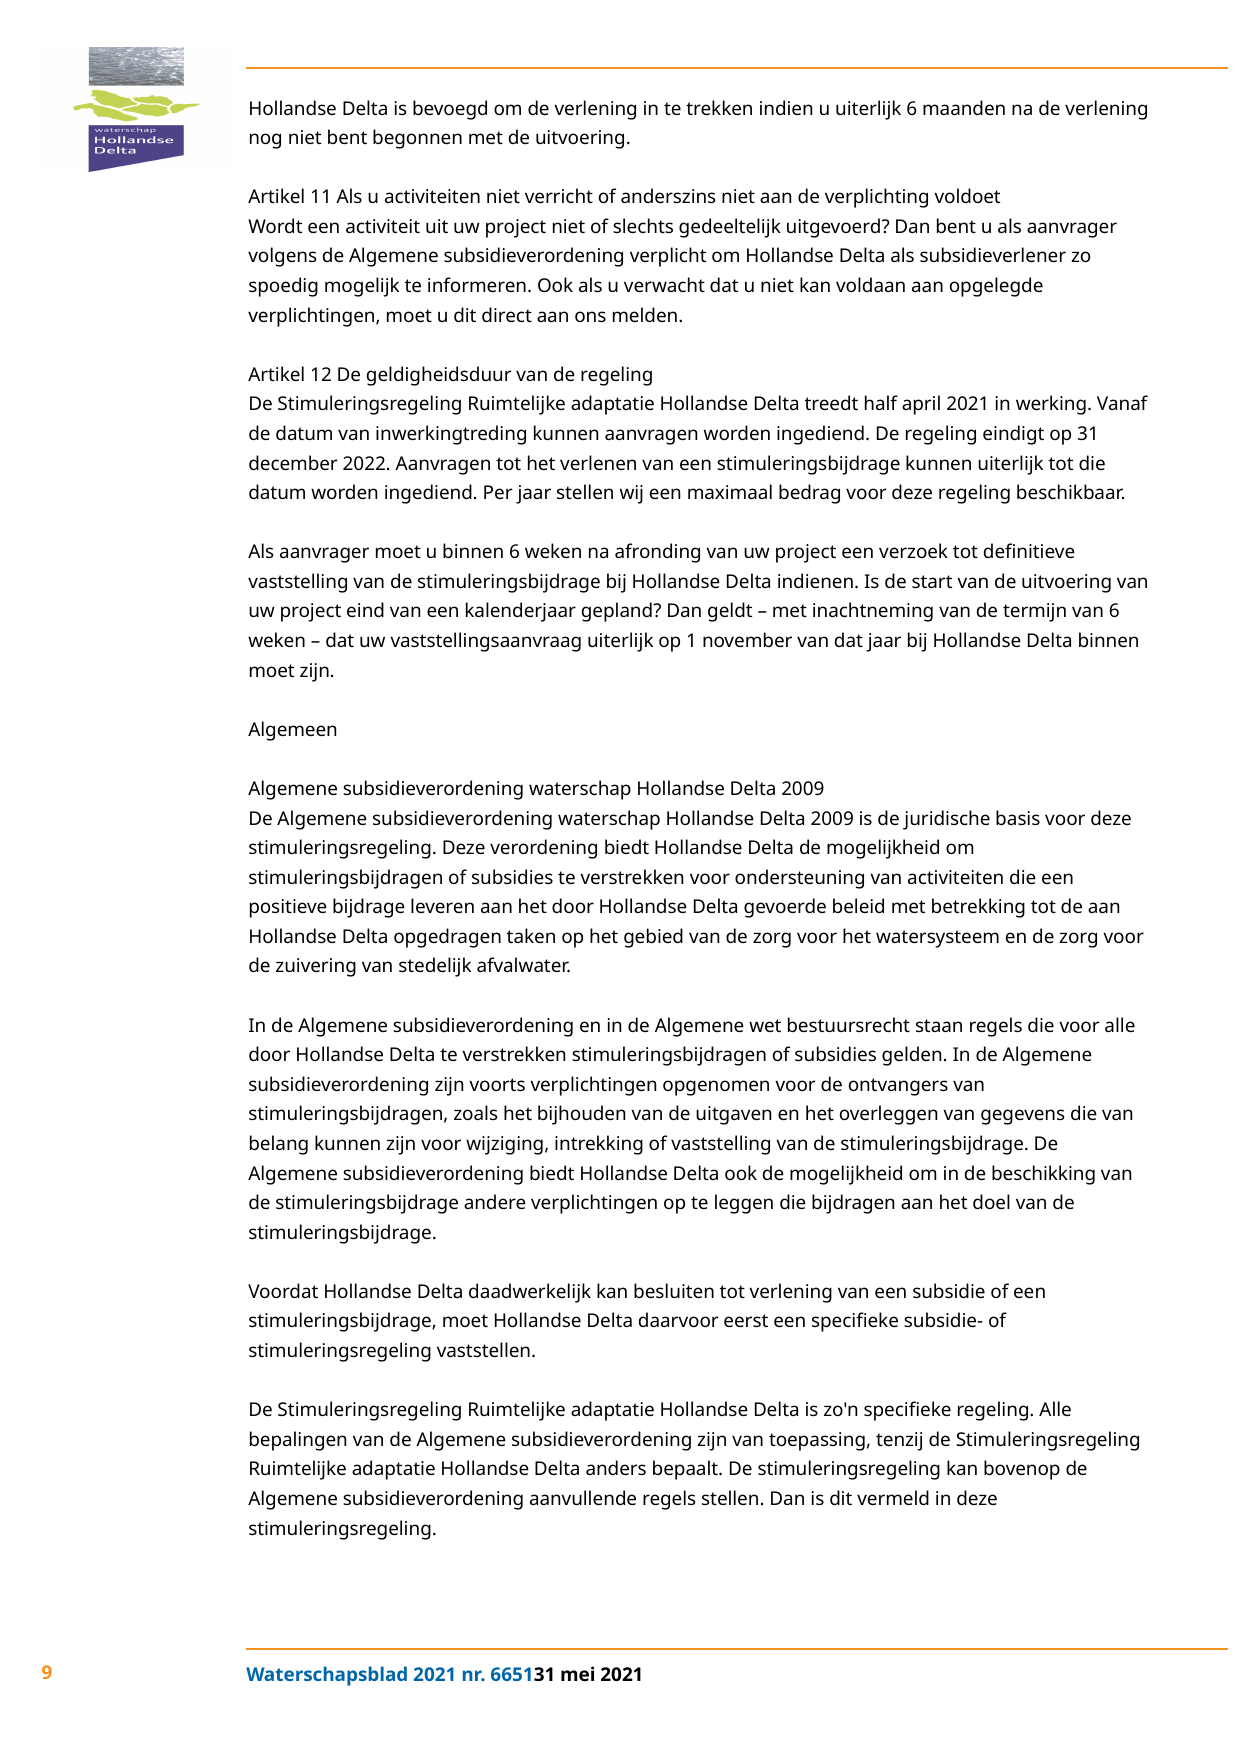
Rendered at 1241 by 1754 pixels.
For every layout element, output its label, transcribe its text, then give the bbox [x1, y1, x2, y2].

text Artikel 11 Als u activiteiten niet verricht of anderszins niet aan de verplichting voldoet [248, 183, 1152, 209]
text Wordt een activiteit uit uw project niet of slechts gedeeltelijk uitgevoerd? Dan bent u als aanvrager volgens de Algemene subsidieverordening verplicht om Hollandse Delta als subsidieverlener zo spoedig mogelijk te informeren. Ook als u verwacht dat u niet kan voldaan aan opgelegde verplichtingen, moet u dit direct aan ons melden. [248, 213, 1152, 328]
text Als aanvrager moet u binnen 6 weken na afronding van uw project een verzoek tot definitieve vaststelling van de stimuleringsbijdrage bij Hollandse Delta indienen. Is de start van de uitvoering van uw project eind van een kalenderjaar gepland? Dan geldt – met inachtneming van de termijn van 6 weken – dat uw vaststellingsaanvraag uiterlijk op 1 november van dat jaar bij Hollandse Delta binnen moet zijn. [248, 538, 1152, 683]
picture [41, 47, 231, 172]
text Algemene subsidieverordening waterschap Hollandse Delta 2009 [248, 775, 1152, 801]
text De Stimuleringsregeling Ruimtelijke adaptatie Hollandse Delta treedt half april 2021 in werking. Vanaf de datum van inwerkingtreding kunnen aanvragen worden ingediend. De regeling eindigt op 31 december 2022. Aanvragen tot het verlenen van een stimuleringsbijdrage kunnen uiterlijk tot die datum worden ingediend. Per jaar stellen wij een maximaal bedrag voor deze regeling beschikbaar. [248, 391, 1152, 505]
text Artikel 12 De geldigheidsduur van de regeling [248, 361, 1152, 387]
text Algemeen [248, 716, 1152, 742]
text Voordat Hollandse Delta daadwerkelijk kan besluiten tot verlening van een subsidie of een stimuleringsbijdrage, moet Hollandse Delta daarvoor eerst een specifieke subsidie- of stimuleringsregeling vaststellen. [248, 1278, 1152, 1363]
text De Stimuleringsregeling Ruimtelijke adaptatie Hollandse Delta is zo'n specifieke regeling. Alle bepalingen van de Algemene subsidieverordening zijn van toepassing, tenzij de Stimuleringsregeling Ruimtelijke adaptatie Hollandse Delta anders bepaalt. De stimuleringsregeling kan bovenop de Algemene subsidieverordening aanvullende regels stellen. Dan is dit vermeld in deze stimuleringsregeling. [248, 1396, 1152, 1541]
text Hollandse Delta is bevoegd om de verlening in te trekken indien u uiterlijk 6 maanden na de verlening nog niet bent begonnen met de uitvoering. [248, 95, 1152, 150]
text De Algemene subsidieverordening waterschap Hollandse Delta 2009 is de juridische basis voor deze stimuleringsregeling. Deze verordening biedt Hollandse Delta de mogelijkheid om stimuleringsbijdragen of subsidies te verstrekken voor ondersteuning van activiteiten die een positieve bijdrage leveren aan het door Hollandse Delta gevoerde beleid met betrekking tot de aan Hollandse Delta opgedragen taken op het gebied van de zorg voor het watersysteem en de zorg voor de zuivering van stedelijk afvalwater. [248, 805, 1152, 978]
text In de Algemene subsidieverordening en in de Algemene wet bestuursrecht staan regels die voor alle door Hollandse Delta te verstrekken stimuleringsbijdragen of subsidies gelden. In de Algemene subsidieverordening zijn voorts verplichtingen opgenomen voor de ontvangers van stimuleringsbijdragen, zoals het bijhouden van de uitgaven en het overleggen van gegevens die van belang kunnen zijn voor wijziging, intrekking of vaststelling van de stimuleringsbijdrage. De Algemene subsidieverordening biedt Hollandse Delta ook de mogelijkheid om in de beschikking van de stimuleringsbijdrage andere verplichtingen op te leggen die bijdragen aan het doel van de stimuleringsbijdrage. [248, 1012, 1152, 1245]
